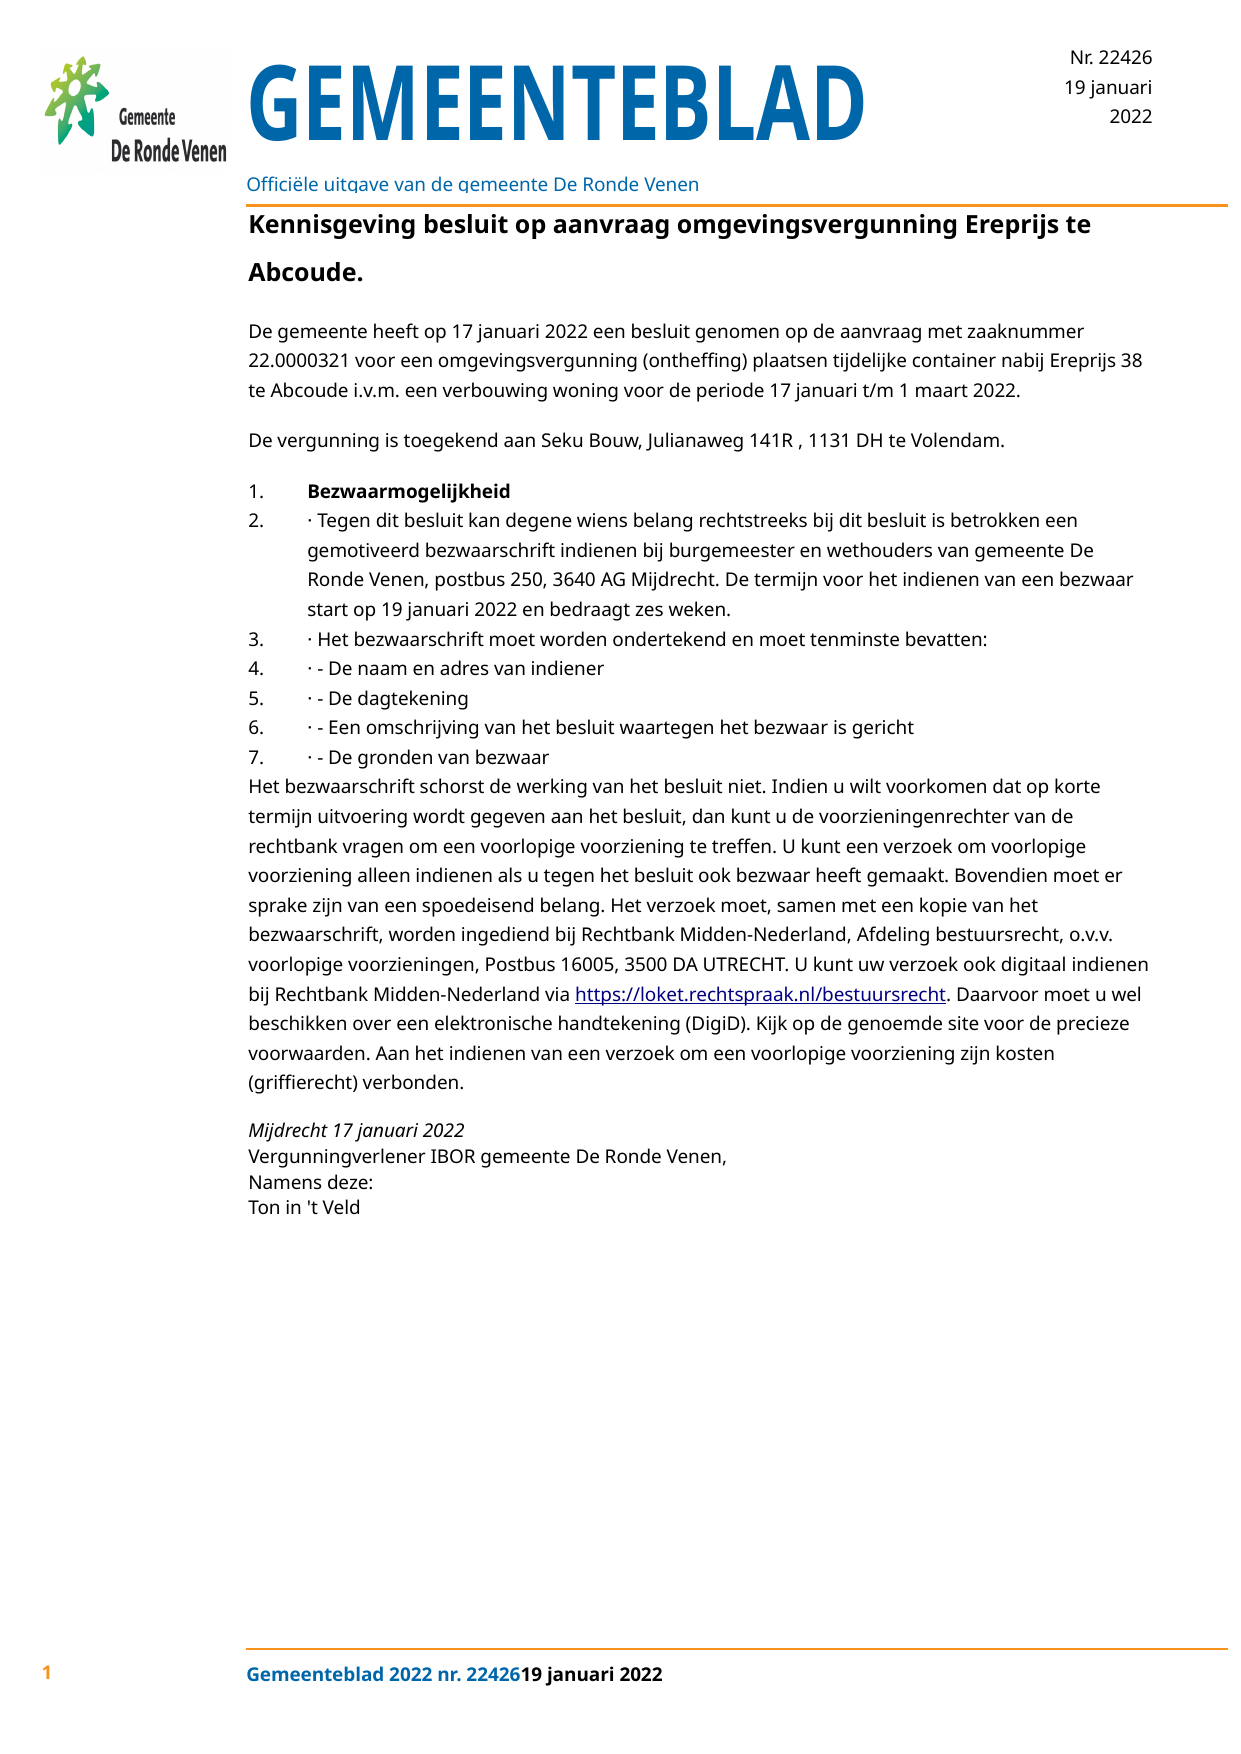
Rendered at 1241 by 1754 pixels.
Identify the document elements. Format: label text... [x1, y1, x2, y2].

text Mijdrecht 17 januari 2022 [248, 1117, 1152, 1143]
list Bezwaarmogelijkheid [248, 478, 1152, 504]
text De vergunning is toegekend aan Seku Bouw, Julianaweg 141R , 1131 DH te Volendam. [248, 427, 1152, 453]
list · - De gronden van bezwaar [248, 744, 1152, 770]
text De gemeente heeft op 17 januari 2022 een besluit genomen op de aanvraag met zaaknummer 22.0000321 voor een omgevingsvergunning (ontheffing) plaatsen tijdelijke container nabij Ereprijs 38 te Abcoude i.v.m. een verbouwing woning voor de periode 17 januari t/m 1 maart 2022. [248, 318, 1152, 403]
list · Het bezwaarschrift moet worden ondertekend en moet tenminste bevatten: [248, 626, 1152, 652]
list · - De dagtekening [248, 685, 1152, 711]
list · - Een omschrijving van het besluit waartegen het bezwaar is gericht [248, 714, 1152, 740]
text Vergunningverlener IBOR gemeente De Ronde Venen, [248, 1143, 1152, 1169]
list · - De naam en adres van indiener [248, 655, 1152, 681]
list · Tegen dit besluit kan degene wiens belang rechtstreeks bij dit besluit is betrokken een gemotiveerd bezwaarschrift indienen bij burgemeester en wethouders van gemeente De Ronde Venen, postbus 250, 3640 AG Mijdrecht. De termijn voor het indienen van een bezwaar start op 19 januari 2022 en bedraagt zes weken. [248, 507, 1152, 622]
text Kennisgeving besluit op aanvraag omgevingsvergunning Ereprijs te Abcoude. [248, 207, 1152, 288]
picture [41, 47, 231, 172]
text Namens deze: [248, 1169, 1152, 1194]
text Ton in 't Veld [248, 1194, 1152, 1220]
text Het bezwaarschrift schorst de werking van het besluit niet. Indien u wilt voorkomen dat op korte termijn uitvoering wordt gegeven aan het besluit, dan kunt u de voorzieningenrechter van de rechtbank vragen om een voorlopige voorziening te treffen. U kunt een verzoek om voorlopige voorziening alleen indienen als u tegen het besluit ook bezwaar heeft gemaakt. Bovendien moet er sprake zijn van een spoedeisend belang. Het verzoek moet, samen met een kopie van het bezwaarschrift, worden ingediend bij Rechtbank Midden-Nederland, Afdeling bestuursrecht, o.v.v. voorlopige voorzieningen, Postbus 16005, 3500 DA UTRECHT. U kunt uw verzoek ook digitaal indienen bij Rechtbank Midden-Nederland via https://loket.rechtspraak.nl/bestuursrecht. Daarvoor moet u wel beschikken over een elektronische handtekening (DigiD). Kijk op de genoemde site voor de precieze voorwaarden. Aan het indienen van een verzoek om een voorlopige voorziening zijn kosten (griffierecht) verbonden. [248, 774, 1152, 1095]
